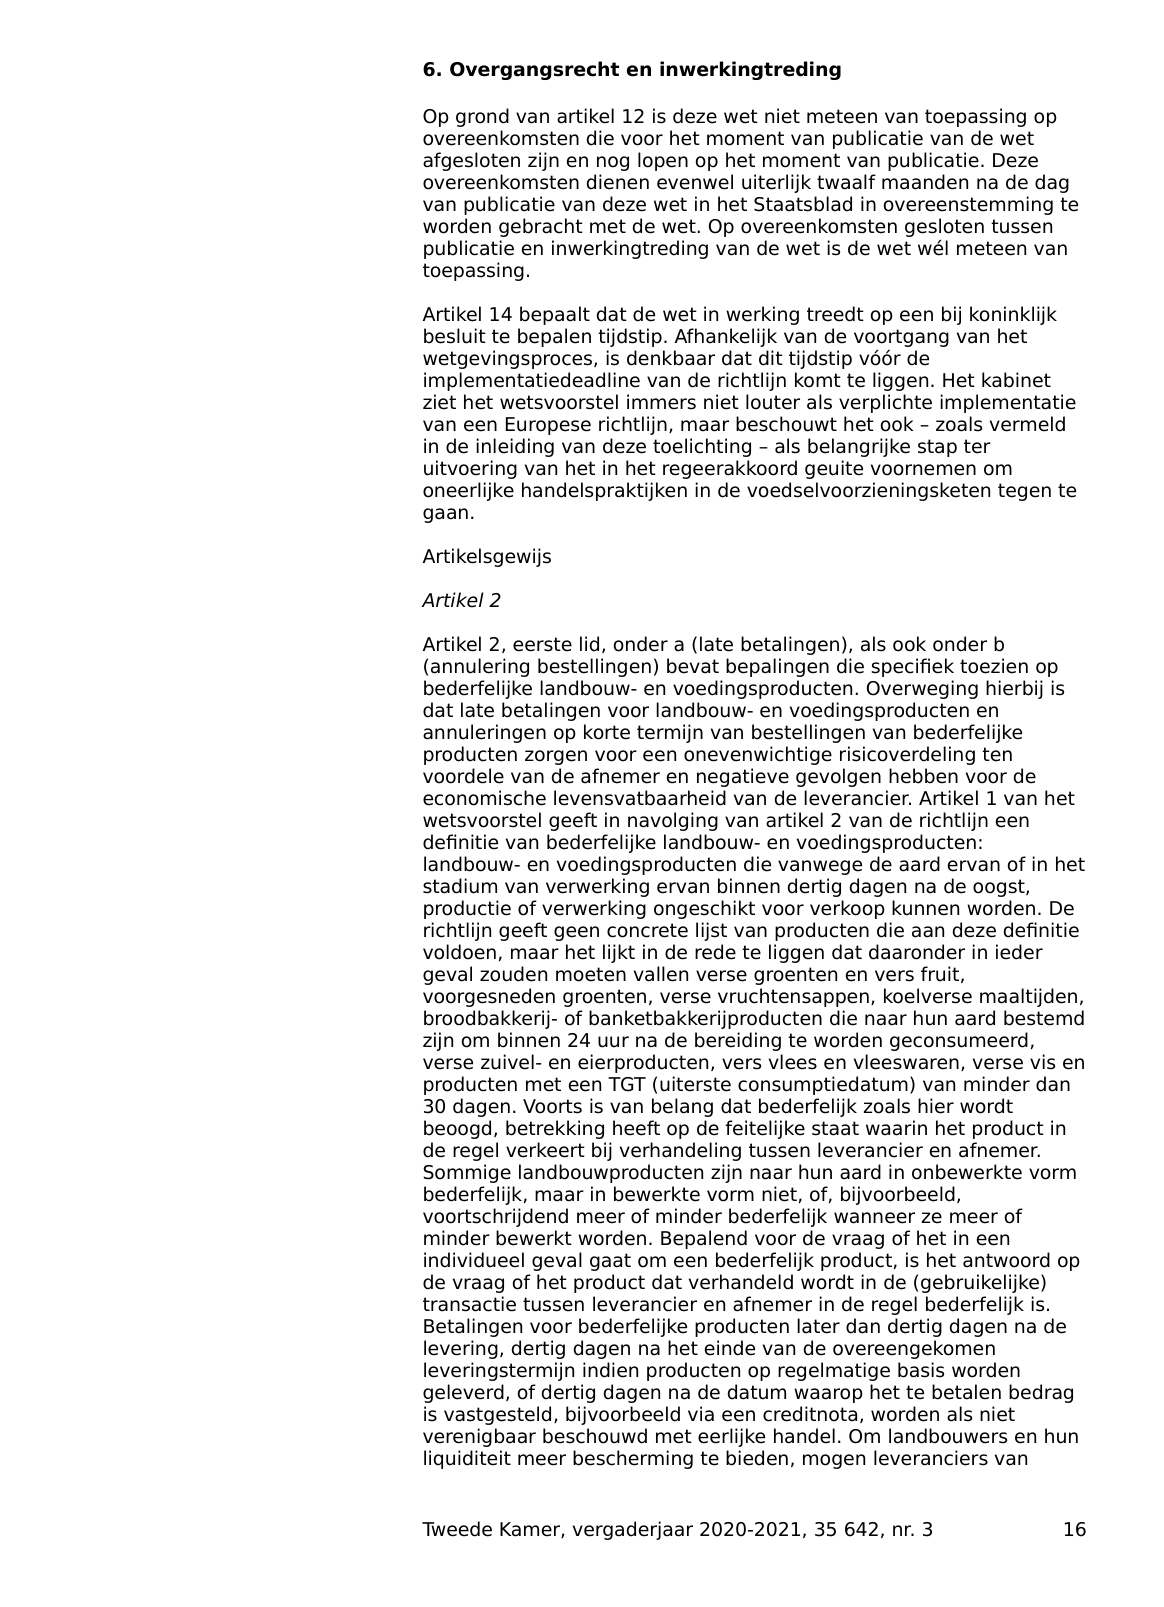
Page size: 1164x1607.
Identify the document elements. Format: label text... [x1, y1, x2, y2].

text Betalingen voor bederfelijke producten later dan dertig dagen na de levering, dertig dagen na het einde van de overeengekomen leveringstermijn indien producten op regelmatige basis worden geleverd, of dertig dagen na de datum waarop het te betalen bedrag is vastgesteld, bijvoorbeeld via een creditnota, worden als niet verenigbaar beschouwd met eerlijke handel. Om landbouwers en hun liquiditeit meer bescherming te bieden, mogen leveranciers van [422, 1316, 1087, 1469]
subtitle 6. Overgangsrecht en inwerkingtreding [422, 59, 1087, 81]
subtitle Artikelsgewijs [422, 546, 1087, 568]
text Artikel 2, eerste lid, onder a (late betalingen), als ook onder b (annulering bestellingen) bevat bepalingen die specifiek toezien op bederfelijke landbouw- en voedingsproducten. Overweging hierbij is dat late betalingen voor landbouw- en voedingsproducten en annuleringen op korte termijn van bestellingen van bederfelijke producten zorgen voor een onevenwichtige risicoverdeling ten voordele van de afnemer en negatieve gevolgen hebben voor de economische levensvatbaarheid van de leverancier. Artikel 1 van het wetsvoorstel geeft in navolging van artikel 2 van de richtlijn een definitie van bederfelijke landbouw- en voedingsproducten: landbouw- en voedingsproducten die vanwege de aard ervan of in het stadium van verwerking ervan binnen dertig dagen na de oogst, productie of verwerking ongeschikt voor verkoop kunnen worden. De richtlijn geeft geen concrete lijst van producten die aan deze definitie voldoen, maar het lijkt in de rede te liggen dat daaronder in ieder geval zouden moeten vallen verse groenten en vers fruit, voorgesneden groenten, verse vruchtensappen, koelverse maaltijden, broodbakkerij- of banketbakkerijproducten die naar hun aard bestemd zijn om binnen 24 uur na de bereiding te worden geconsumeerd, verse zuivel- en eierproducten, vers vlees en vleeswaren, verse vis en producten met een TGT (uiterste consumptiedatum) van minder dan 30 dagen. Voorts is van belang dat bederfelijk zoals hier wordt beoogd, betrekking heeft op de feitelijke staat waarin het product in de regel verkeert bij verhandeling tussen leverancier en afnemer. Sommige landbouwproducten zijn naar hun aard in onbewerkte vorm bederfelijk, maar in bewerkte vorm niet, of, bijvoorbeeld, voortschrijdend meer of minder bederfelijk wanneer ze meer of minder bewerkt worden. Bepalend voor de vraag of het in een individueel geval gaat om een bederfelijk product, is het antwoord op de vraag of het product dat verhandeld wordt in de (gebruikelijke) transactie tussen leverancier en afnemer in de regel bederfelijk is. [422, 634, 1087, 1316]
text Op grond van artikel 12 is deze wet niet meteen van toepassing op overeenkomsten die voor het moment van publicatie van de wet afgesloten zijn en nog lopen op het moment van publicatie. Deze overeenkomsten dienen evenwel uiterlijk twaalf maanden na de dag van publicatie van deze wet in het Staatsblad in overeenstemming te worden gebracht met de wet. Op overeenkomsten gesloten tussen publicatie en inwerkingtreding van de wet is de wet wél meteen van toepassing. [422, 106, 1087, 282]
text Artikel 14 bepaalt dat de wet in werking treedt op een bij koninklijk besluit te bepalen tijdstip. Afhankelijk van de voortgang van het wetgevingsproces, is denkbaar dat dit tijdstip vóór de implementatiedeadline van de richtlijn komt te liggen. Het kabinet ziet het wetsvoorstel immers niet louter als verplichte implementatie van een Europese richtlijn, maar beschouwt het ook – zoals vermeld in de inleiding van deze toelichting – als belangrijke stap ter uitvoering van het in het regeerakkoord geuite voornemen om oneerlijke handelspraktijken in de voedselvoorzieningsketen tegen te gaan. [422, 304, 1087, 524]
subtitle Artikel 2 [422, 590, 1087, 612]
